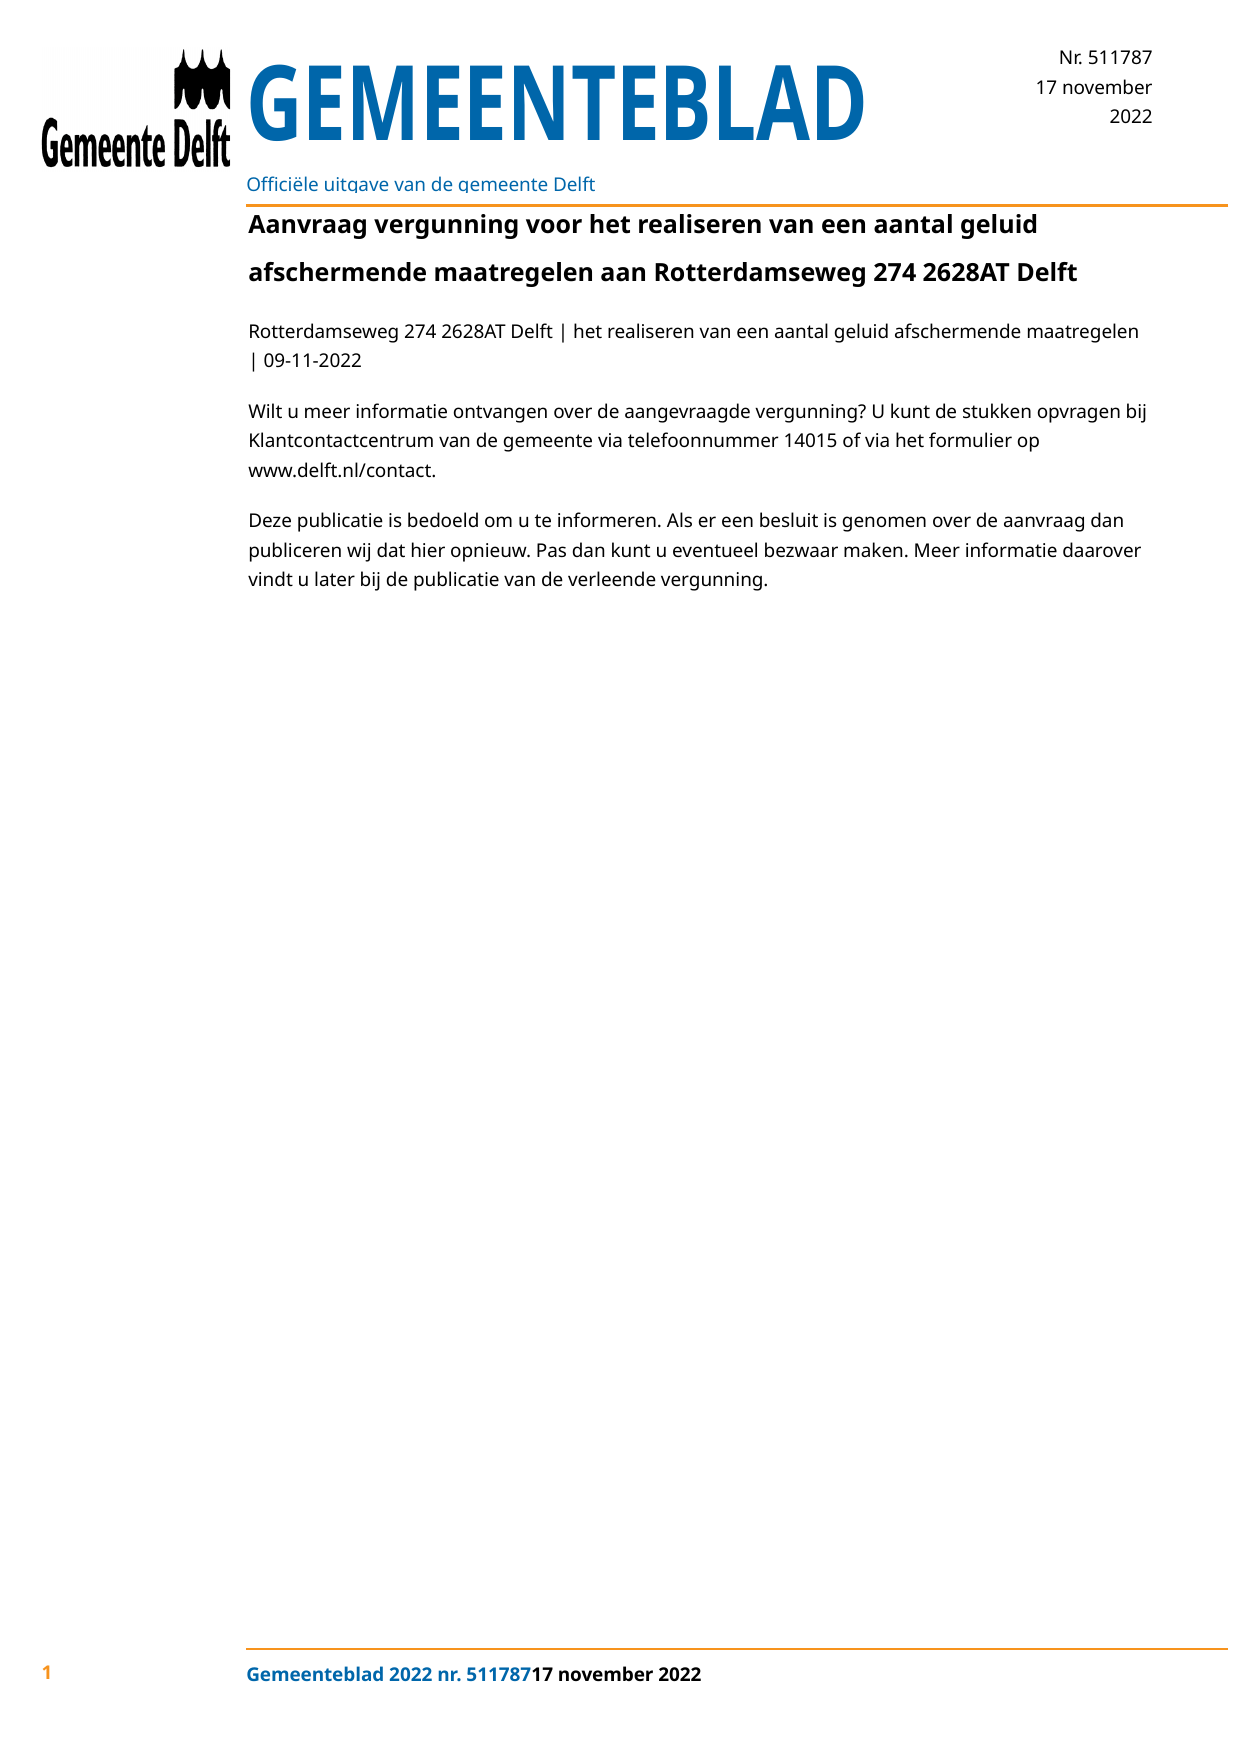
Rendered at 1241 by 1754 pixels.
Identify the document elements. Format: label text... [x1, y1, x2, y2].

text Rotterdamseweg 274 2628AT Delft | het realiseren van een aantal geluid afschermende maatregelen | 09-11-2022 [248, 318, 1152, 373]
picture [41, 47, 231, 172]
text Deze publicatie is bedoeld om u te informeren. Als er een besluit is genomen over de aanvraag dan publiceren wij dat hier opnieuw. Pas dan kunt u eventueel bezwaar maken. Meer informatie daarover vindt u later bij de publicatie van de verleende vergunning. [248, 507, 1152, 592]
text Aanvraag vergunning voor het realiseren van een aantal geluid afschermende maatregelen aan Rotterdamseweg 274 2628AT Delft [248, 207, 1152, 288]
text Wilt u meer informatie ontvangen over de aangevraagde vergunning? U kunt de stukken opvragen bij Klantcontactcentrum van de gemeente via telefoonnummer 14015 of via het formulier op www.delft.nl/contact. [248, 398, 1152, 483]
